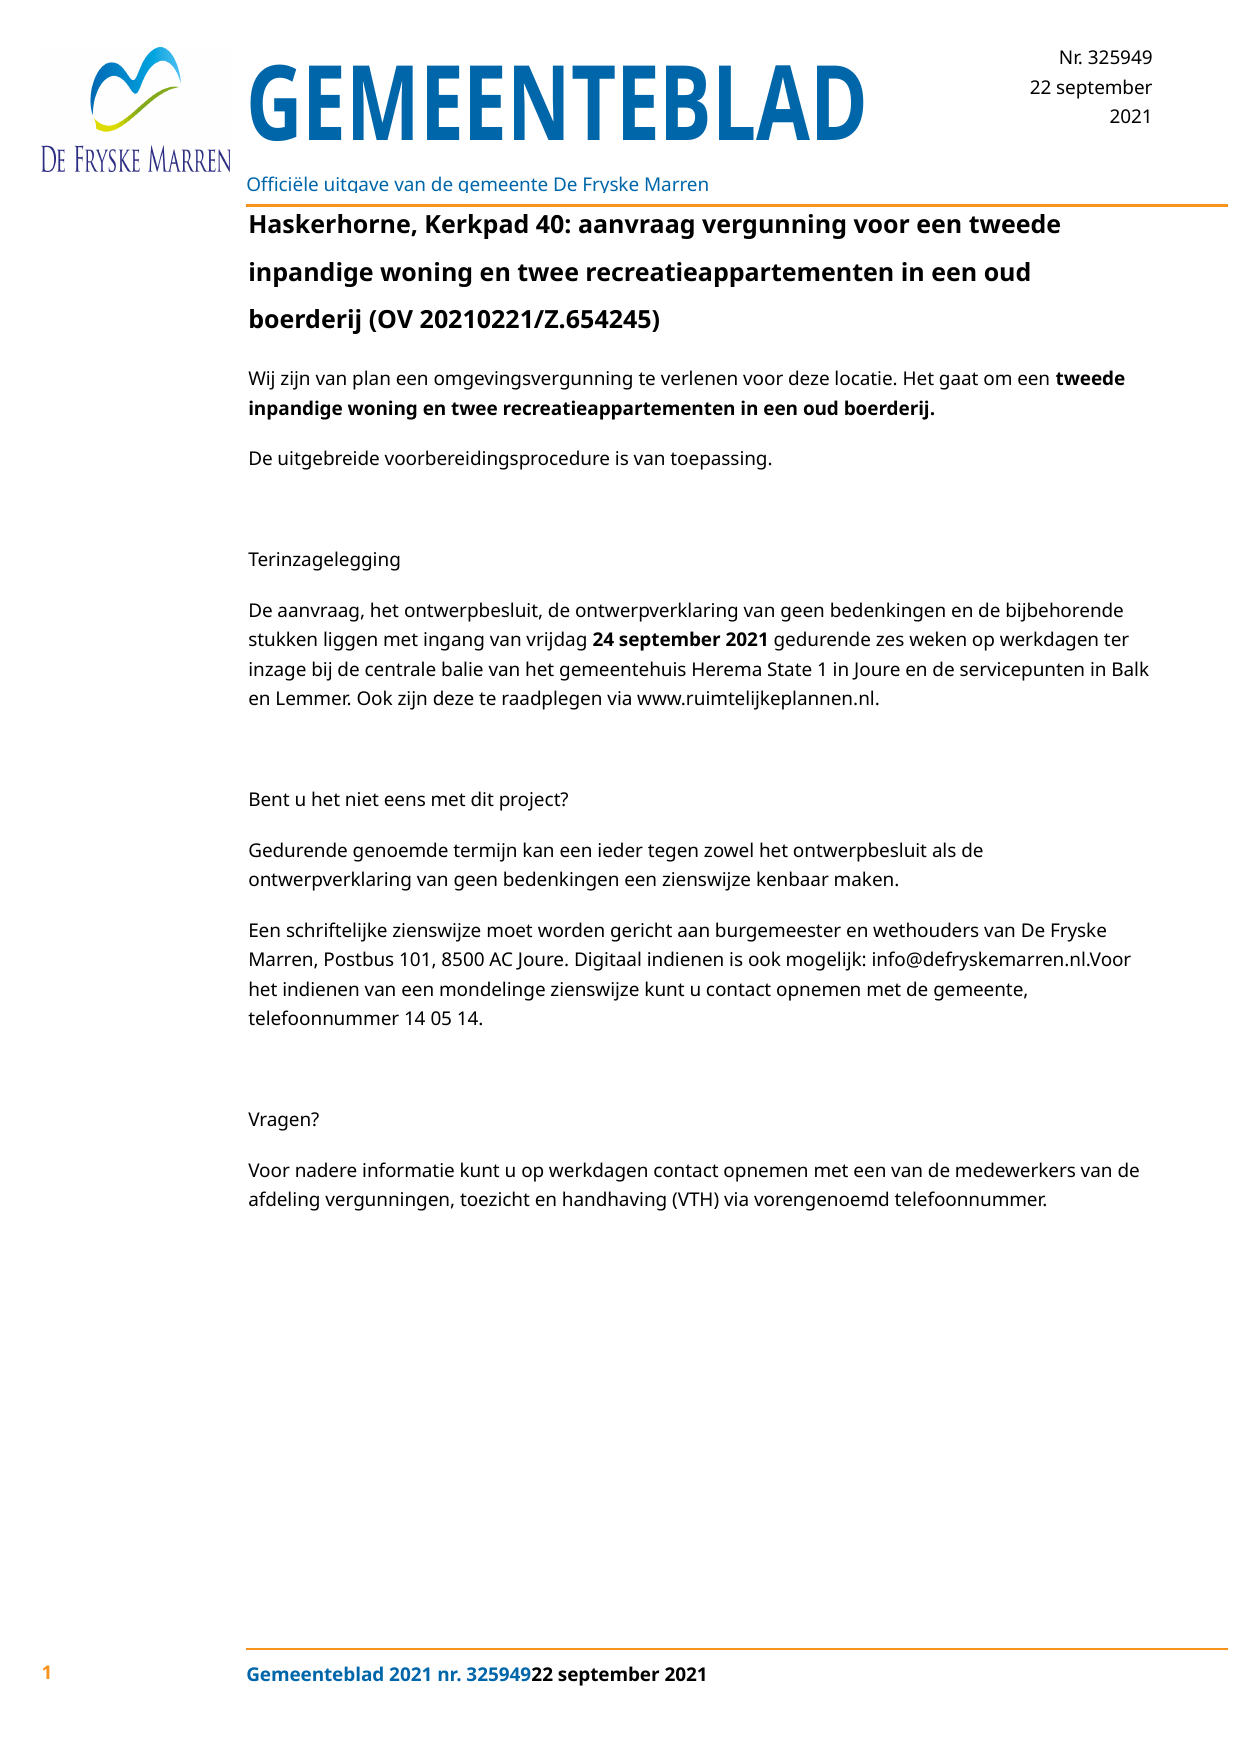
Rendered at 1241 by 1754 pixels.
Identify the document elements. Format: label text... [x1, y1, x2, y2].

text Bent u het niet eens met dit project? [248, 786, 1152, 812]
text De aanvraag, het ontwerpbesluit, de ontwerpverklaring van geen bedenkingen en de bijbehorende stukken liggen met ingang van vrijdag 24 september 2021 gedurende zes weken op werkdagen ter inzage bij de centrale balie van het gemeentehuis Herema State 1 in Joure en de servicepunten in Balk en Lemmer. Ook zijn deze te raadplegen via www.ruimtelijkeplannen.nl. [248, 597, 1152, 711]
text De uitgebreide voorbereidingsprocedure is van toepassing. [248, 446, 1152, 471]
text Wij zijn van plan een omgevingsvergunning te verlenen voor deze locatie. Het gaat om een tweede inpandige woning en twee recreatieappartementen in een oud boerderij. [248, 366, 1152, 421]
text Voor nadere informatie kunt u op werkdagen contact opnemen met een van de medewerkers van de afdeling vergunningen, toezicht en handhaving (VTH) via vorengenoemd telefoonnummer. [248, 1157, 1152, 1212]
text Vragen? [248, 1106, 1152, 1132]
text Terinzagelegging [248, 546, 1152, 572]
text Een schriftelijke zienswijze moet worden gericht aan burgemeester en wethouders van De Fryske Marren, Postbus 101, 8500 AC Joure. Digitaal indienen is ook mogelijk: info@defryskemarren.nl.Voor het indienen van een mondelinge zienswijze kunt u contact opnemen met de gemeente, telefoonnummer 14 05 14. [248, 917, 1152, 1031]
text Haskerhorne, Kerkpad 40: aanvraag vergunning voor een tweede inpandige woning en twee recreatieappartementen in een oud boerderij (OV 20210221/Z.654245) [248, 207, 1152, 336]
picture [41, 47, 231, 172]
text Gedurende genoemde termijn kan een ieder tegen zowel het ontwerpbesluit als de ontwerpverklaring van geen bedenkingen een zienswijze kenbaar maken. [248, 837, 1152, 892]
